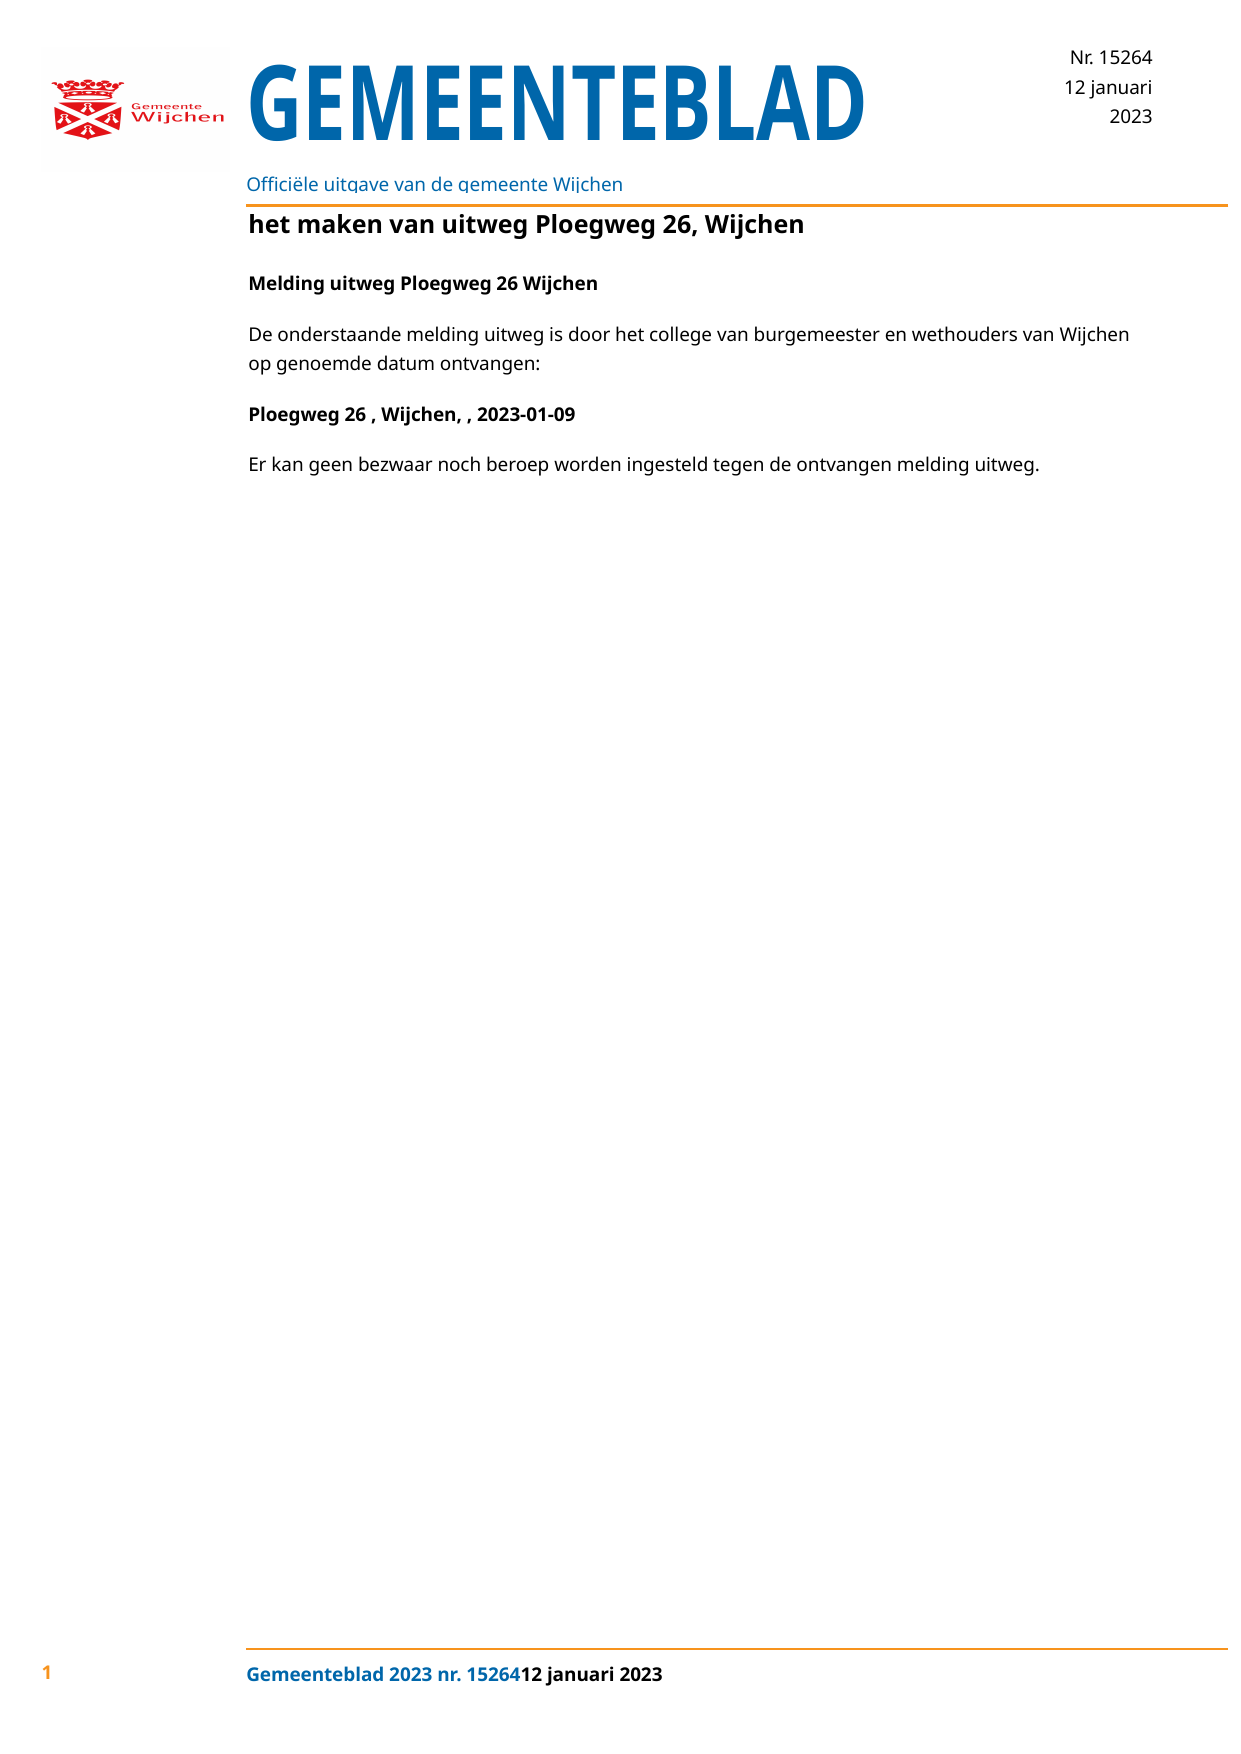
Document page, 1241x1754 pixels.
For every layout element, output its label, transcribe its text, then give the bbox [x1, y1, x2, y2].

text het maken van uitweg Ploegweg 26, Wijchen [248, 207, 1152, 241]
text Ploegweg 26 , Wijchen, , 2023-01-09 [248, 401, 1152, 426]
text Melding uitweg Ploegweg 26 Wijchen [248, 270, 1152, 296]
text De onderstaande melding uitweg is door het college van burgemeester en wethouders van Wijchen op genoemde datum ontvangen: [248, 321, 1152, 376]
picture [41, 47, 231, 172]
text Er kan geen bezwaar noch beroep worden ingesteld tegen de ontvangen melding uitweg. [248, 451, 1152, 477]
